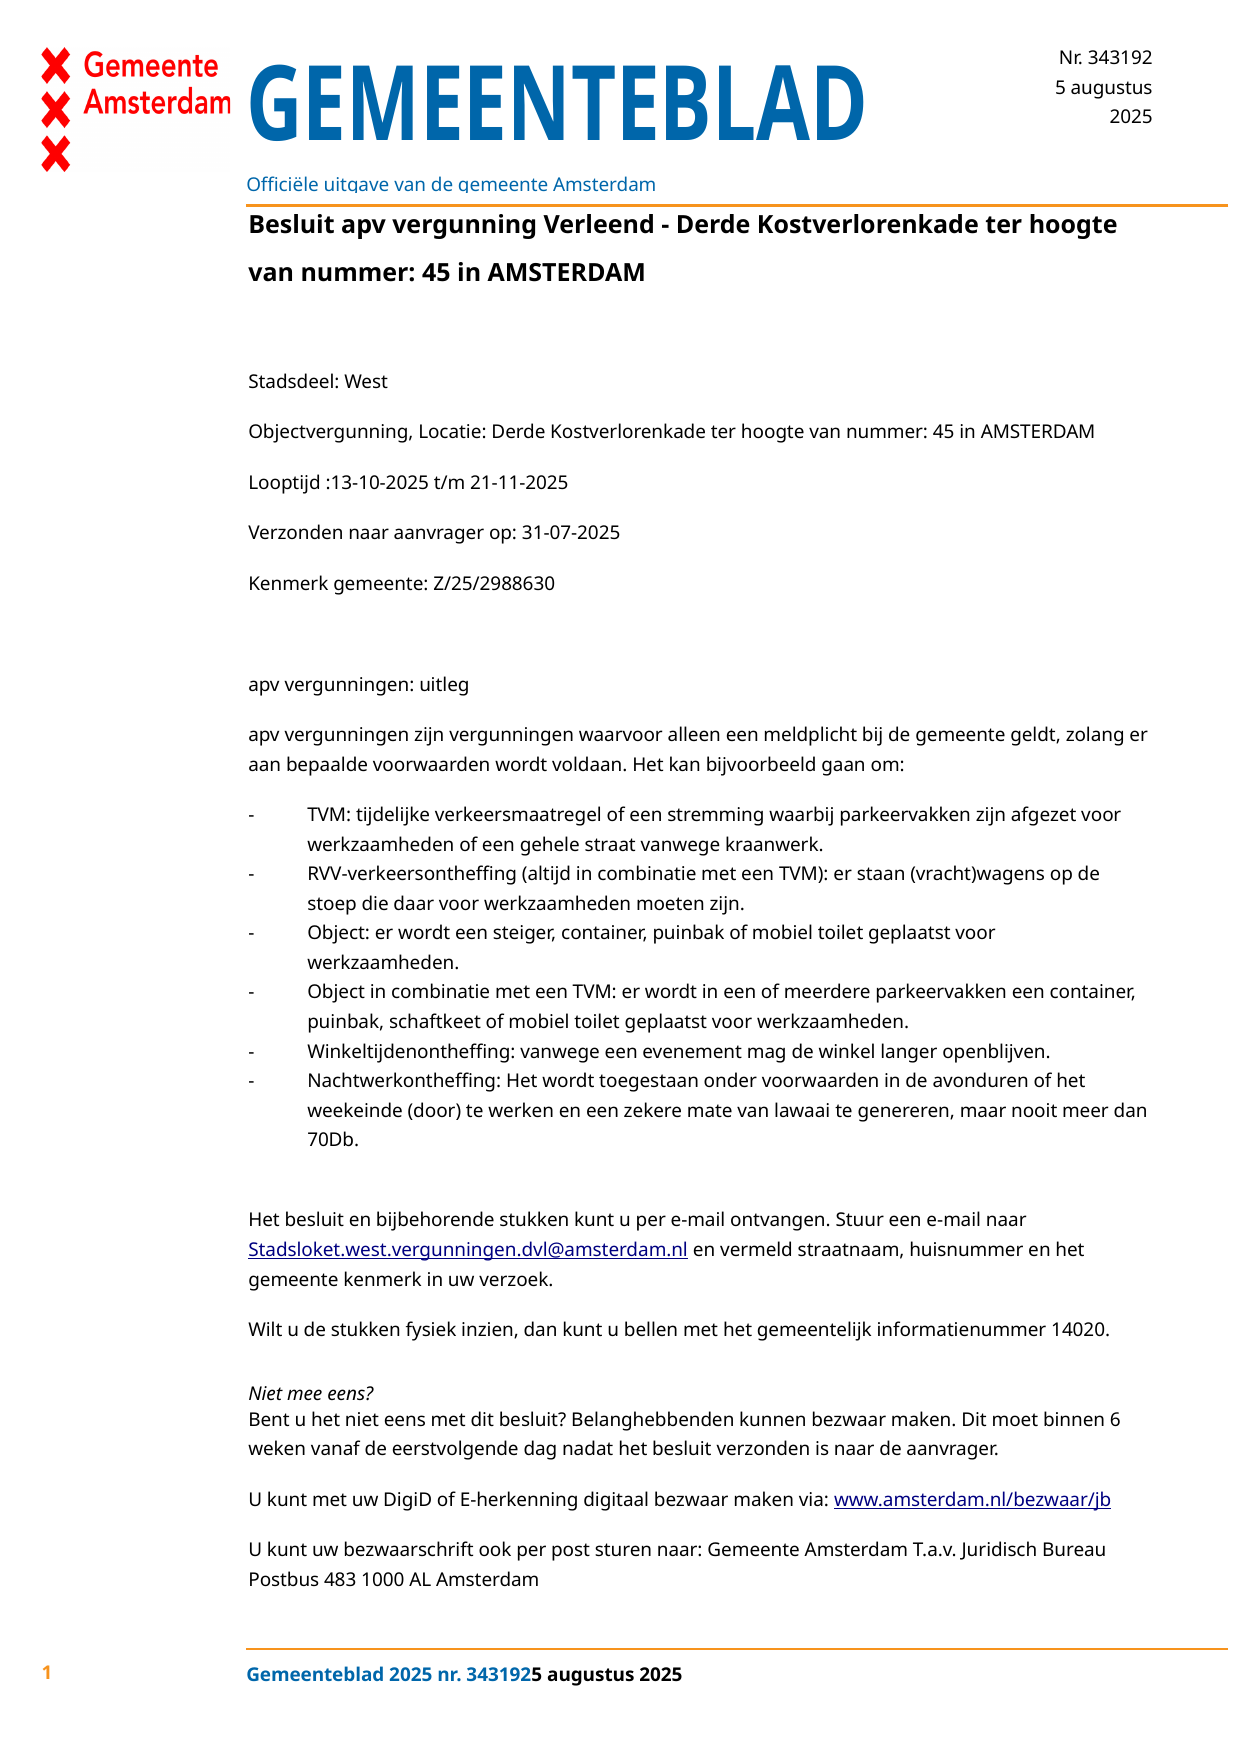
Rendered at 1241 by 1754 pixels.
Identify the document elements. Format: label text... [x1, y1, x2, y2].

text Wilt u de stukken fysiek inzien, dan kunt u bellen met het gemeentelijk informatienummer 14020. [248, 1316, 1152, 1342]
text Kenmerk gemeente: Z/25/2988630 [248, 570, 1152, 596]
text Besluit apv vergunning Verleend - Derde Kostverlorenkade ter hoogte van nummer: 45 in AMSTERDAM [248, 207, 1152, 288]
text apv vergunningen zijn vergunningen waarvoor alleen een meldplicht bij de gemeente geldt, zolang er aan bepaalde voorwaarden wordt voldaan. Het kan bijvoorbeeld gaan om: [248, 721, 1152, 777]
text Verzonden naar aanvrager op: 31-07-2025 [248, 519, 1152, 545]
picture [41, 47, 231, 172]
list Nachtwerkontheffing: Het wordt toegestaan onder voorwaarden in de avonduren of het weekeinde (door) te werken en een zekere mate van lawaai te genereren, maar nooit meer dan 70Db. [248, 1067, 1152, 1152]
text U kunt met uw DigiD of E-herkenning digitaal bezwaar maken via: www.amsterdam.nl/bezwaar/jb [248, 1486, 1152, 1512]
text Objectvergunning, Locatie: Derde Kostverlorenkade ter hoogte van nummer: 45 in AMSTERDAM [248, 419, 1152, 444]
text Niet mee eens? [248, 1380, 1152, 1406]
text Het besluit en bijbehorende stukken kunt u per e-mail ontvangen. Stuur een e-mail naar Stadsloket.west.vergunningen.dvl@amsterdam.nl en vermeld straatnaam, huisnummer en het gemeente kenmerk in uw verzoek. [248, 1207, 1152, 1292]
list Object in combinatie met een TVM: er wordt in een of meerdere parkeervakken een container, puinbak, schaftkeet of mobiel toilet geplaatst voor werkzaamheden. [248, 979, 1152, 1034]
list RVV-verkeersontheffing (altijd in combinatie met een TVM): er staan (vracht)wagens op de stoep die daar voor werkzaamheden moeten zijn. [248, 860, 1152, 916]
list Object: er wordt een steiger, container, puinbak of mobiel toilet geplaatst voor werkzaamheden. [248, 919, 1152, 975]
text Bent u het niet eens met dit besluit? Belanghebbenden kunnen bezwaar maken. Dit moet binnen 6 weken vanaf de eerstvolgende dag nadat het besluit verzonden is naar de aanvrager. [248, 1406, 1152, 1461]
list TVM: tijdelijke verkeersmaatregel of een stremming waarbij parkeervakken zijn afgezet voor werkzaamheden of een gehele straat vanwege kraanwerk. [248, 801, 1152, 857]
text Looptijd :13-10-2025 t/m 21-11-2025 [248, 469, 1152, 495]
text apv vergunningen: uitleg [248, 671, 1152, 697]
text Stadsdeel: West [248, 368, 1152, 394]
text U kunt uw bezwaarschrift ook per post sturen naar: Gemeente Amsterdam T.a.v. Juridisch Bureau Postbus 483 1000 AL Amsterdam [248, 1536, 1152, 1592]
list Winkeltijdenontheffing: vanwege een evenement mag de winkel langer openblijven. [248, 1038, 1152, 1064]
